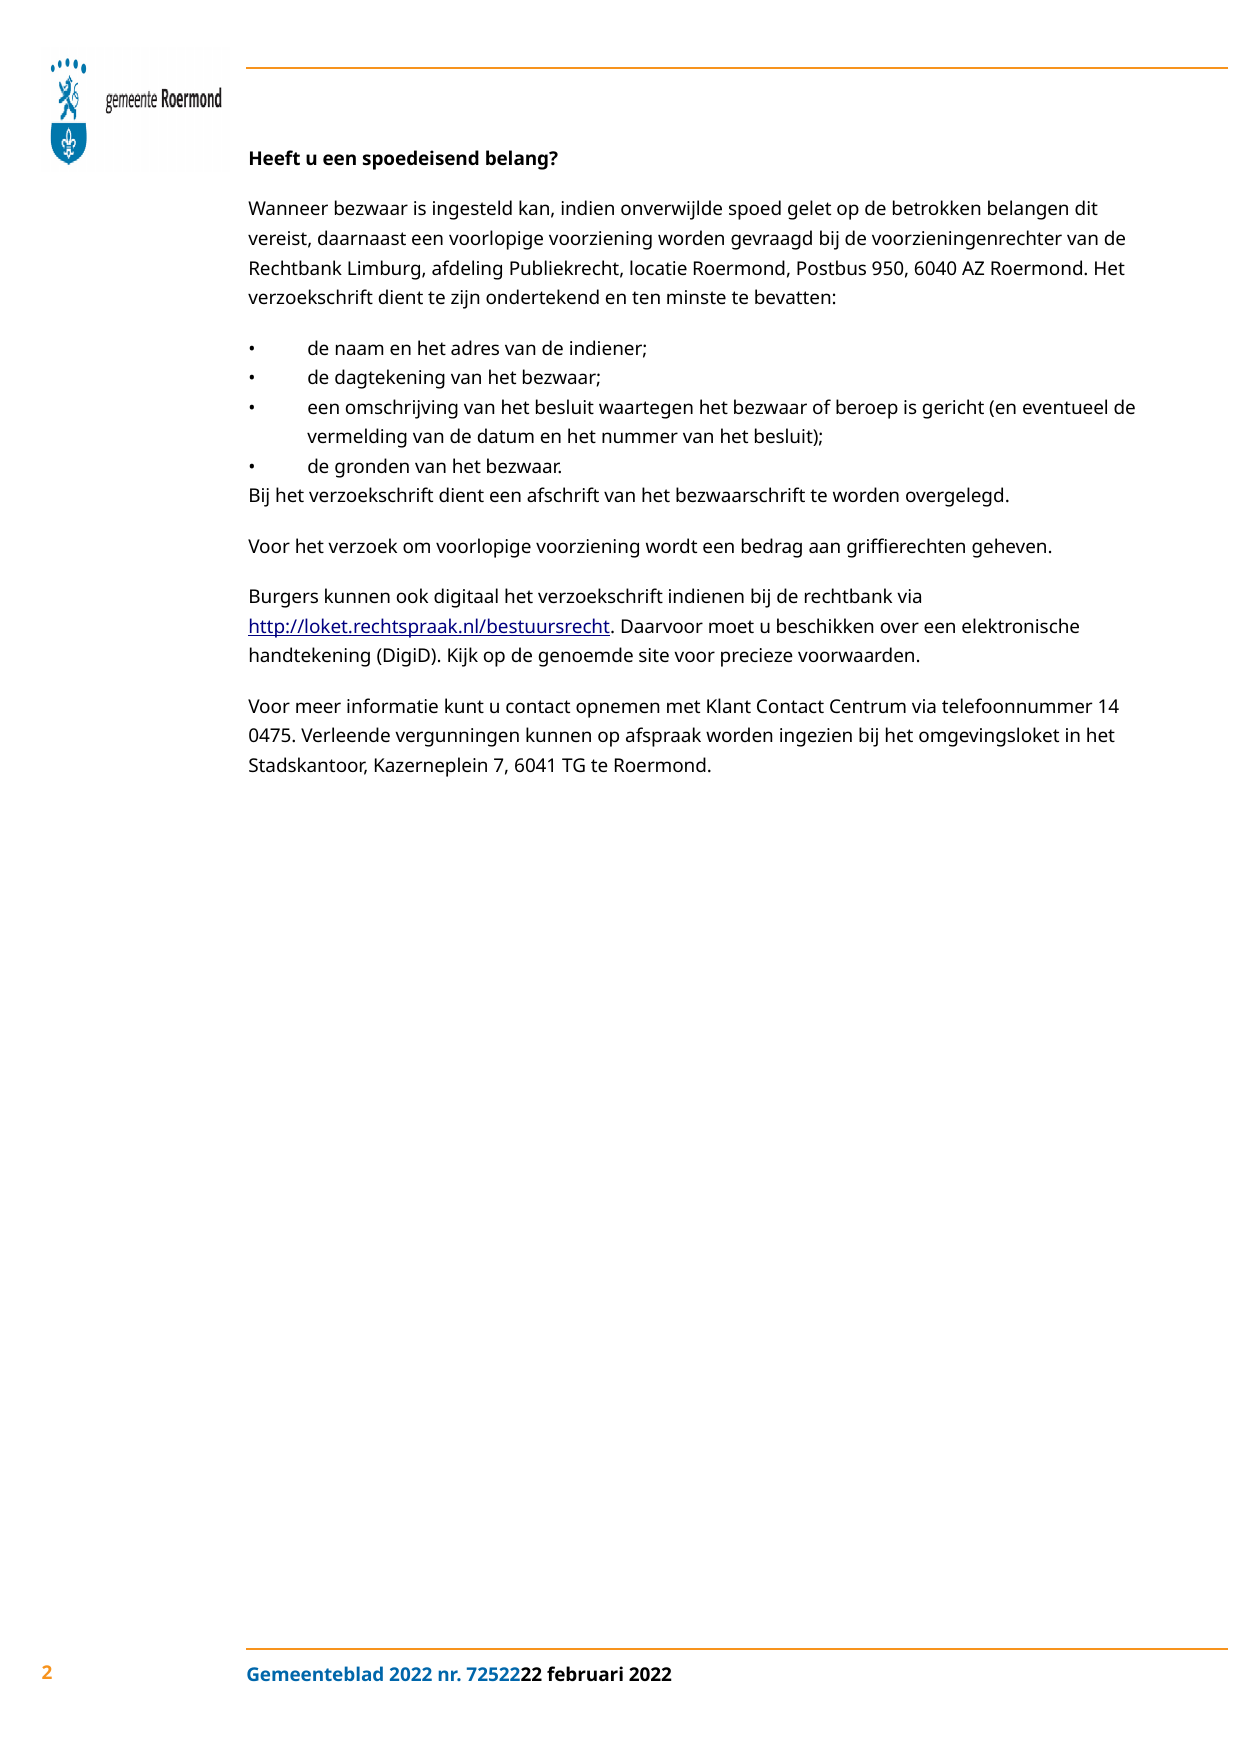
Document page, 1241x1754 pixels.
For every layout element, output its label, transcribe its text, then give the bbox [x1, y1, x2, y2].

text Voor meer informatie kunt u contact opnemen met Klant Contact Centrum via telefoonnummer 14 0475. Verleende vergunningen kunnen op afspraak worden ingezien bij het omgevingsloket in het Stadskantoor, Kazerneplein 7, 6041 TG te Roermond. [248, 693, 1152, 778]
picture [41, 47, 231, 172]
list een omschrijving van het besluit waartegen het bezwaar of beroep is gericht (en eventueel de vermelding van de datum en het nummer van het besluit); [248, 394, 1152, 449]
text Heeft u een spoedeisend belang? [248, 145, 1152, 171]
list de naam en het adres van de indiener; [248, 335, 1152, 361]
list de dagtekening van het bezwaar; [248, 364, 1152, 390]
list de gronden van het bezwaar. [248, 453, 1152, 479]
text Burgers kunnen ook digitaal het verzoekschrift indienen bij de rechtbank via http://loket.rechtspraak.nl/bestuursrecht. Daarvoor moet u beschikken over een elektronische handtekening (DigiD). Kijk op de genoemde site voor precieze voorwaarden. [248, 583, 1152, 668]
text Voor het verzoek om voorlopige voorziening wordt een bedrag aan griffierechten geheven. [248, 533, 1152, 559]
text Wanneer bezwaar is ingesteld kan, indien onverwijlde spoed gelet op de betrokken belangen dit vereist, daarnaast een voorlopige voorziening worden gevraagd bij de voorzieningenrechter van de Rechtbank Limburg, afdeling Publiekrecht, locatie Roermond, Postbus 950, 6040 AZ Roermond. Het verzoekschrift dient te zijn ondertekend en ten minste te bevatten: [248, 196, 1152, 310]
text Bij het verzoekschrift dient een afschrift van het bezwaarschrift te worden overgelegd. [248, 483, 1152, 508]
